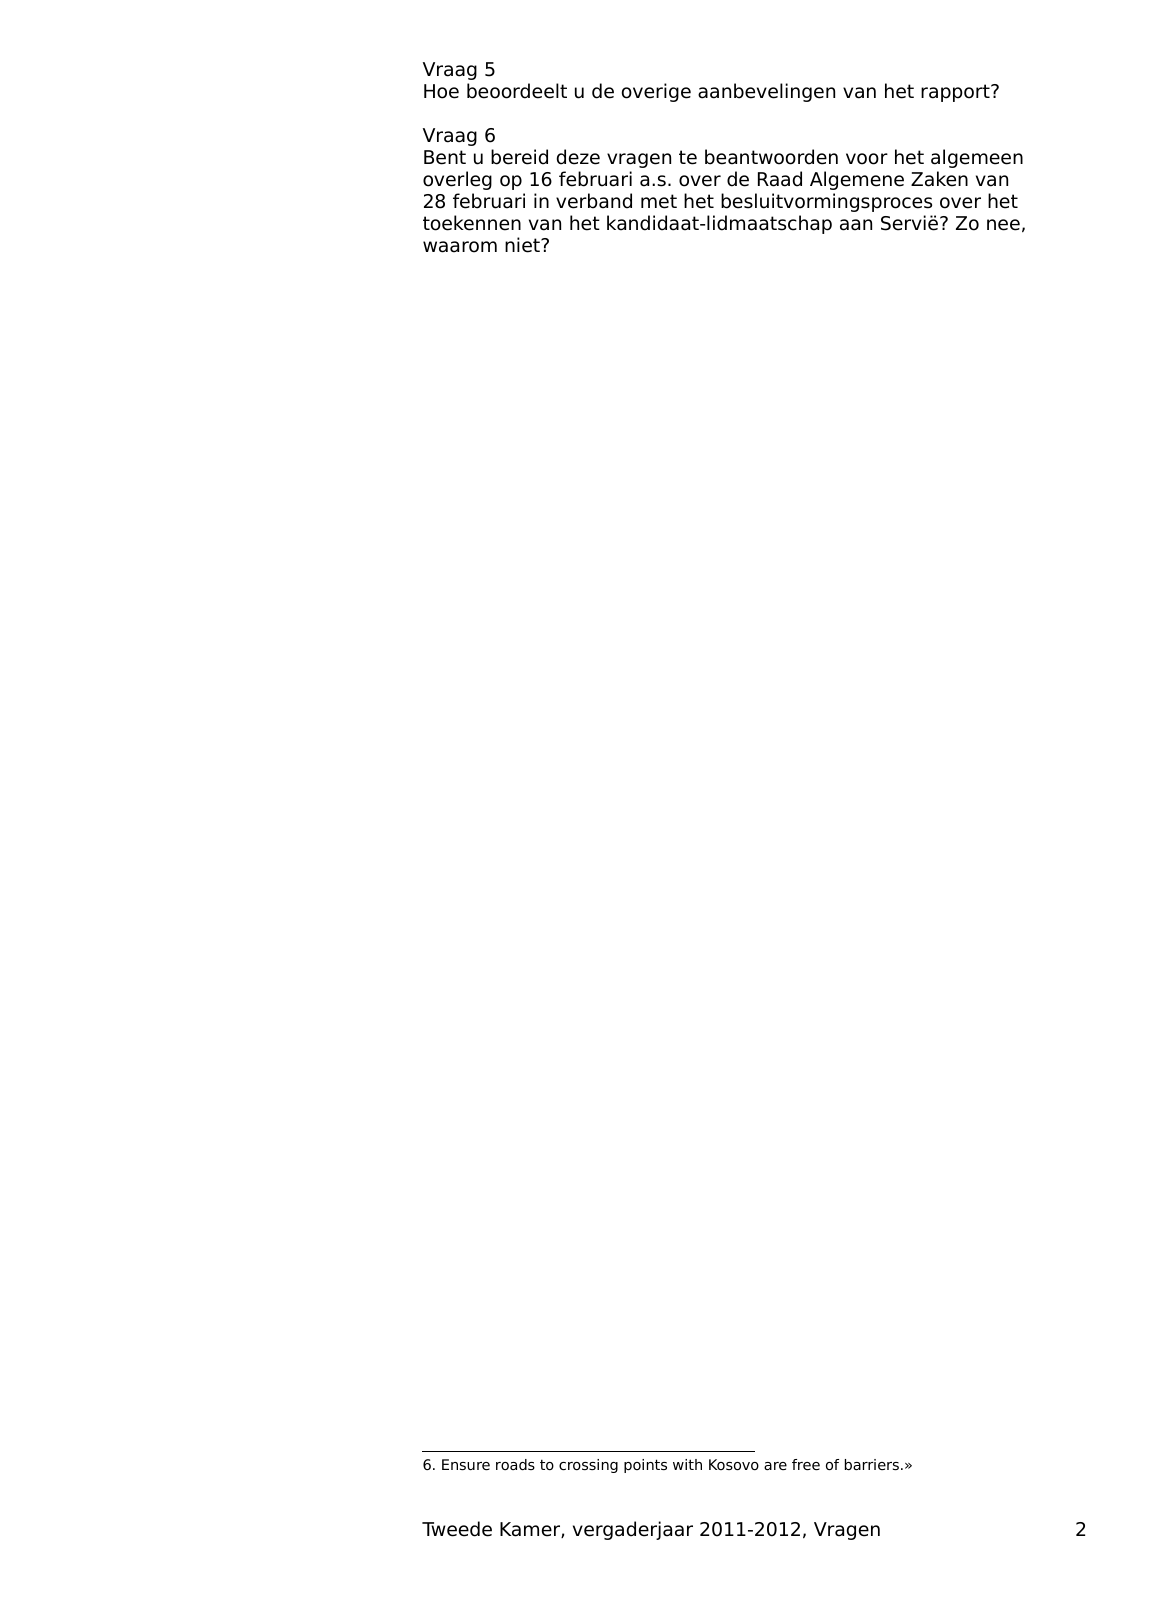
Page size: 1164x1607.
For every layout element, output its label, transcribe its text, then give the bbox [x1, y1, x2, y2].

text Hoe beoordeelt u de overige aanbevelingen van het rapport? [422, 81, 1087, 103]
text 6. Ensure roads to crossing points with Kosovo are free of barriers.» [422, 1457, 1087, 1474]
text Bent u bereid deze vragen te beantwoorden voor het algemeen overleg op 16 februari a.s. over de Raad Algemene Zaken van 28 februari in verband met het besluitvormingsproces over het toekennen van het kandidaat-lidmaatschap aan Servië? Zo nee, waarom niet? [422, 147, 1087, 257]
text Vraag 6 [422, 125, 1087, 147]
text Vraag 5 [422, 59, 1087, 81]
